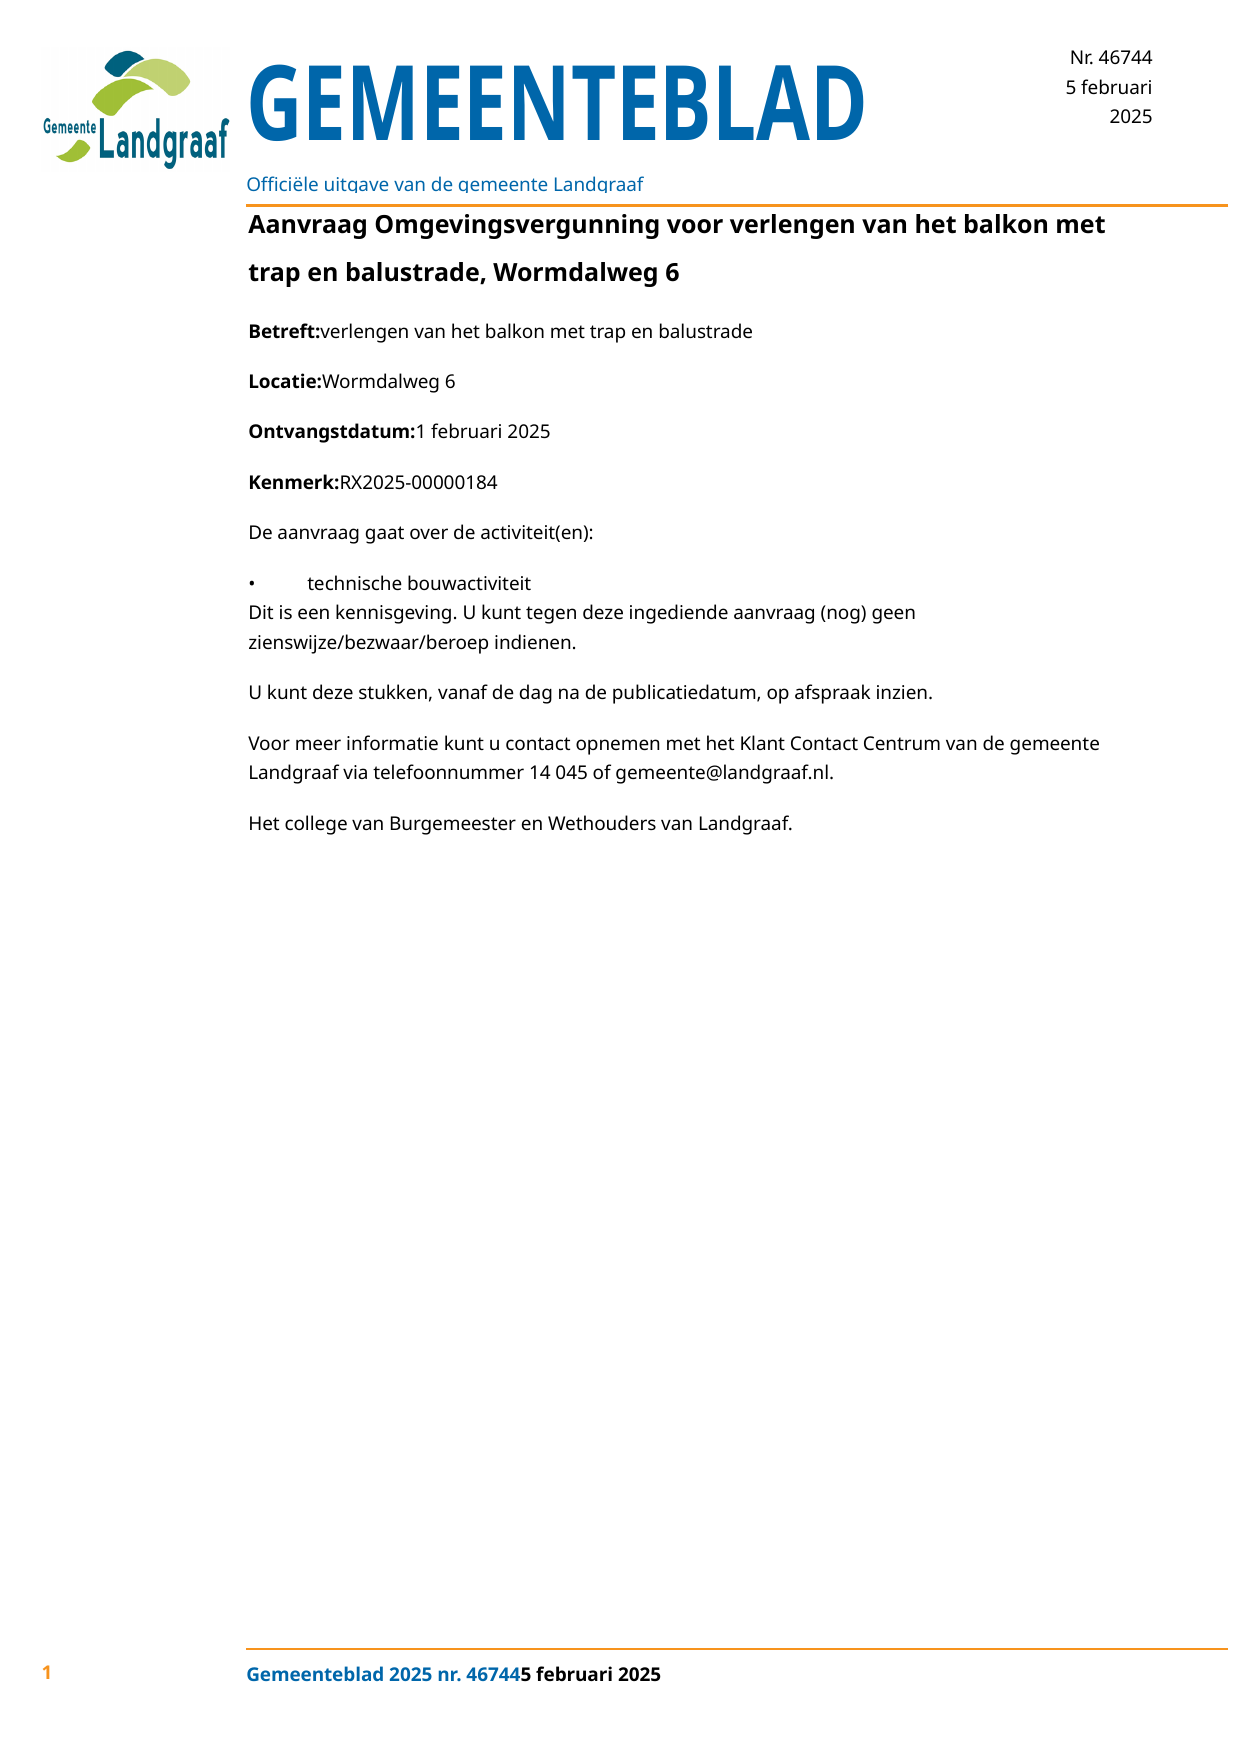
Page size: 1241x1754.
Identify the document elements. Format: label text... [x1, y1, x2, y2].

text Voor meer informatie kunt u contact opnemen met het Klant Contact Centrum van de gemeente Landgraaf via telefoonnummer 14 045 of gemeente@landgraaf.nl. [248, 730, 1152, 785]
text De aanvraag gaat over de activiteit(en): [248, 519, 1152, 545]
text Ontvangstdatum:1 februari 2025 [248, 419, 1152, 444]
text Betreft:verlengen van het balkon met trap en balustrade [248, 318, 1152, 344]
text Locatie:Wormdalweg 6 [248, 368, 1152, 394]
text Aanvraag Omgevingsvergunning voor verlengen van het balkon met trap en balustrade, Wormdalweg 6 [248, 207, 1152, 288]
picture [41, 47, 231, 172]
text Het college van Burgemeester en Wethouders van Landgraaf. [248, 810, 1152, 836]
text Kenmerk:RX2025-00000184 [248, 469, 1152, 495]
list technische bouwactiviteit [248, 570, 1152, 596]
text Dit is een kennisgeving. U kunt tegen deze ingediende aanvraag (nog) geen zienswijze/bezwaar/beroep indienen. [248, 599, 1152, 655]
text U kunt deze stukken, vanaf de dag na de publicatiedatum, op afspraak inzien. [248, 679, 1152, 705]
